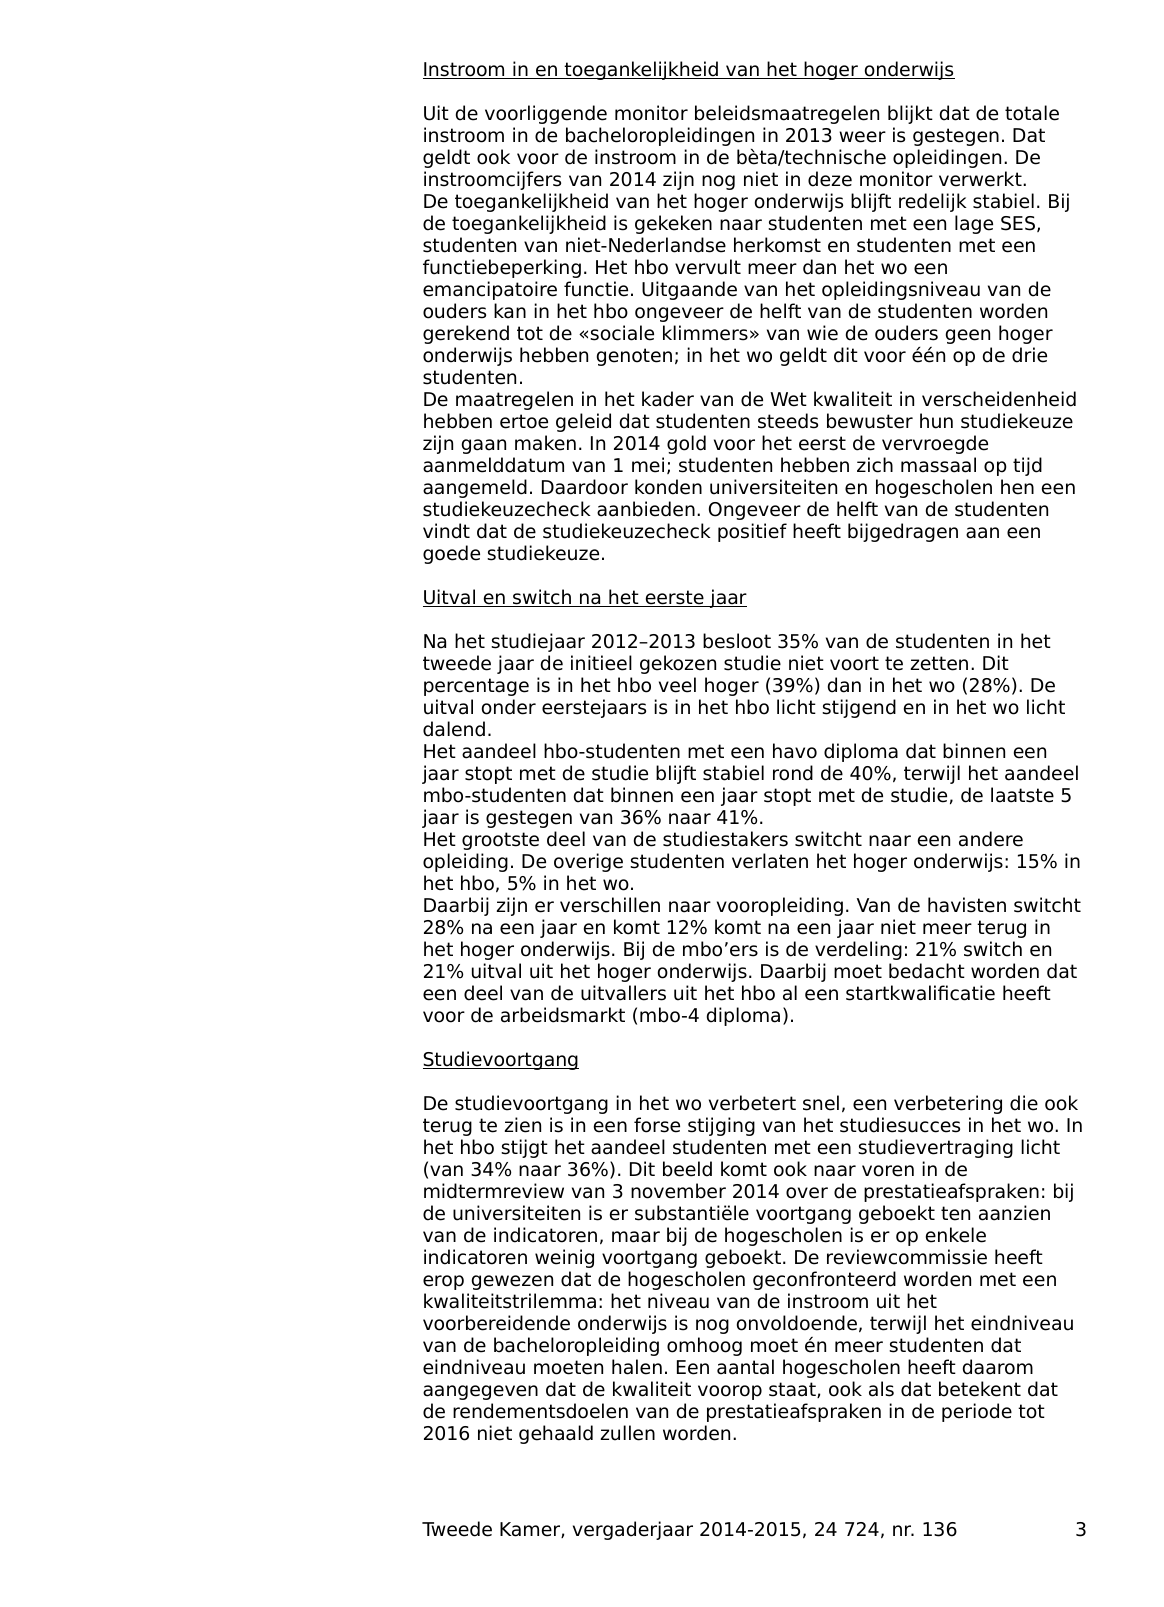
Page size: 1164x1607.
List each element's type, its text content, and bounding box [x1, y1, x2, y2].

text De studievoortgang in het wo verbetert snel, een verbetering die ook terug te zien is in een forse stijging van het studiesucces in het wo. In het hbo stijgt het aandeel studenten met een studievertraging licht (van 34% naar 36%). Dit beeld komt ook naar voren in de midtermreview van 3 november 2014 over de prestatieafspraken: bij de universiteiten is er substantiële voortgang geboekt ten aanzien van de indicatoren, maar bij de hogescholen is er op enkele indicatoren weinig voortgang geboekt. De reviewcommissie heeft erop gewezen dat de hogescholen geconfronteerd worden met een kwaliteitstrilemma: het niveau van de instroom uit het voorbereidende onderwijs is nog onvoldoende, terwijl het eindniveau van de bacheloropleiding omhoog moet én meer studenten dat eindniveau moeten halen. Een aantal hogescholen heeft daarom aangegeven dat de kwaliteit voorop staat, ook als dat betekent dat de rendementsdoelen van de prestatieafspraken in de periode tot 2016 niet gehaald zullen worden. [422, 1093, 1087, 1445]
text Het aandeel hbo-studenten met een havo diploma dat binnen een jaar stopt met de studie blijft stabiel rond de 40%, terwijl het aandeel mbo-studenten dat binnen een jaar stopt met de studie, de laatste 5 jaar is gestegen van 36% naar 41%. [422, 741, 1087, 829]
text Daarbij zijn er verschillen naar vooropleiding. Van de havisten switcht 28% na een jaar en komt 12% komt na een jaar niet meer terug in het hoger onderwijs. Bij de mbo’ers is de verdeling: 21% switch en 21% uitval uit het hoger onderwijs. Daarbij moet bedacht worden dat een deel van de uitvallers uit het hbo al een startkwalificatie heeft voor de arbeidsmarkt (mbo-4 diploma). [422, 895, 1087, 1027]
subtitle Uitval en switch na het eerste jaar [422, 587, 1087, 609]
text Uit de voorliggende monitor beleidsmaatregelen blijkt dat de totale instroom in de bacheloropleidingen in 2013 weer is gestegen. Dat geldt ook voor de instroom in de bèta/technische opleidingen. De instroomcijfers van 2014 zijn nog niet in deze monitor verwerkt. [422, 103, 1087, 191]
text De maatregelen in het kader van de Wet kwaliteit in verscheidenheid hebben ertoe geleid dat studenten steeds bewuster hun studiekeuze zijn gaan maken. In 2014 gold voor het eerst de vervroegde aanmelddatum van 1 mei; studenten hebben zich massaal op tijd aangemeld. Daardoor konden universiteiten en hogescholen hen een studiekeuzecheck aanbieden. Ongeveer de helft van de studenten vindt dat de studiekeuzecheck positief heeft bijgedragen aan een goede studiekeuze. [422, 389, 1087, 565]
text De toegankelijkheid van het hoger onderwijs blijft redelijk stabiel. Bij de toegankelijkheid is gekeken naar studenten met een lage SES, studenten van niet-Nederlandse herkomst en studenten met een functiebeperking. Het hbo vervult meer dan het wo een emancipatoire functie. Uitgaande van het opleidingsniveau van de ouders kan in het hbo ongeveer de helft van de studenten worden gerekend tot de «sociale klimmers» van wie de ouders geen hoger onderwijs hebben genoten; in het wo geldt dit voor één op de drie studenten. [422, 191, 1087, 389]
text Het grootste deel van de studiestakers switcht naar een andere opleiding. De overige studenten verlaten het hoger onderwijs: 15% in het hbo, 5% in het wo. [422, 829, 1087, 895]
text Na het studiejaar 2012–2013 besloot 35% van de studenten in het tweede jaar de initieel gekozen studie niet voort te zetten. Dit percentage is in het hbo veel hoger (39%) dan in het wo (28%). De uitval onder eerstejaars is in het hbo licht stijgend en in het wo licht dalend. [422, 631, 1087, 741]
subtitle Studievoortgang [422, 1049, 1087, 1071]
subtitle Instroom in en toegankelijkheid van het hoger onderwijs [422, 59, 1087, 81]
